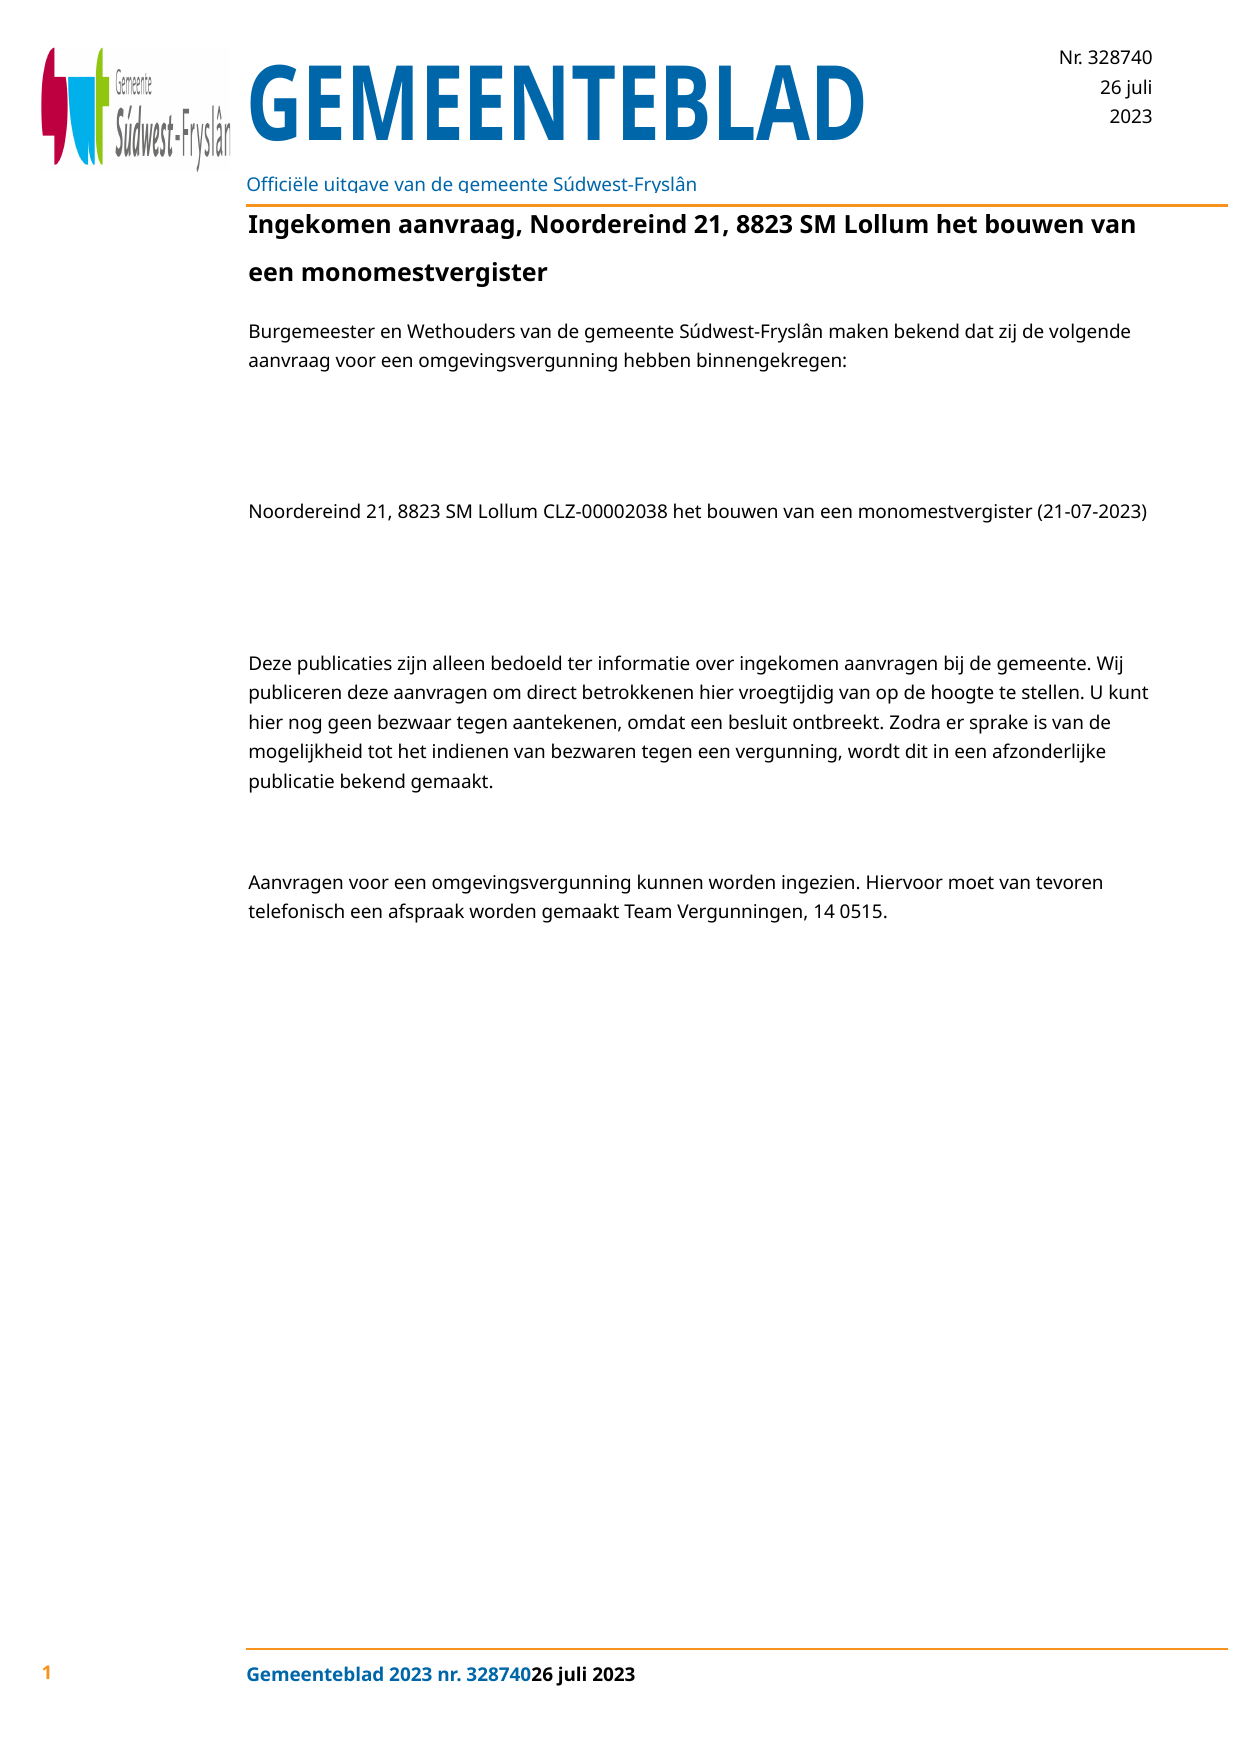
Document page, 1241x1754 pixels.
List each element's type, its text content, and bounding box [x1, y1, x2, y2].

text Ingekomen aanvraag, Noordereind 21, 8823 SM Lollum het bouwen van een monomestvergister [248, 207, 1152, 288]
text Burgemeester en Wethouders van de gemeente Súdwest-Fryslân maken bekend dat zij de volgende aanvraag voor een omgevingsvergunning hebben binnengekregen: [248, 318, 1152, 373]
picture [41, 47, 231, 172]
text Aanvragen voor een omgevingsvergunning kunnen worden ingezien. Hiervoor moet van tevoren telefonisch een afspraak worden gemaakt Team Vergunningen, 14 0515. [248, 869, 1152, 924]
text Noordereind 21, 8823 SM Lollum CLZ-00002038 het bouwen van een monomestvergister (21-07-2023) [248, 499, 1152, 524]
text Deze publicaties zijn alleen bedoeld ter informatie over ingekomen aanvragen bij de gemeente. Wij publiceren deze aanvragen om direct betrokkenen hier vroegtijdig van op de hoogte te stellen. U kunt hier nog geen bezwaar tegen aantekenen, omdat een besluit ontbreekt. Zodra er sprake is van de mogelijkheid tot het indienen van bezwaren tegen een vergunning, wordt dit in een afzonderlijke publicatie bekend gemaakt. [248, 650, 1152, 794]
